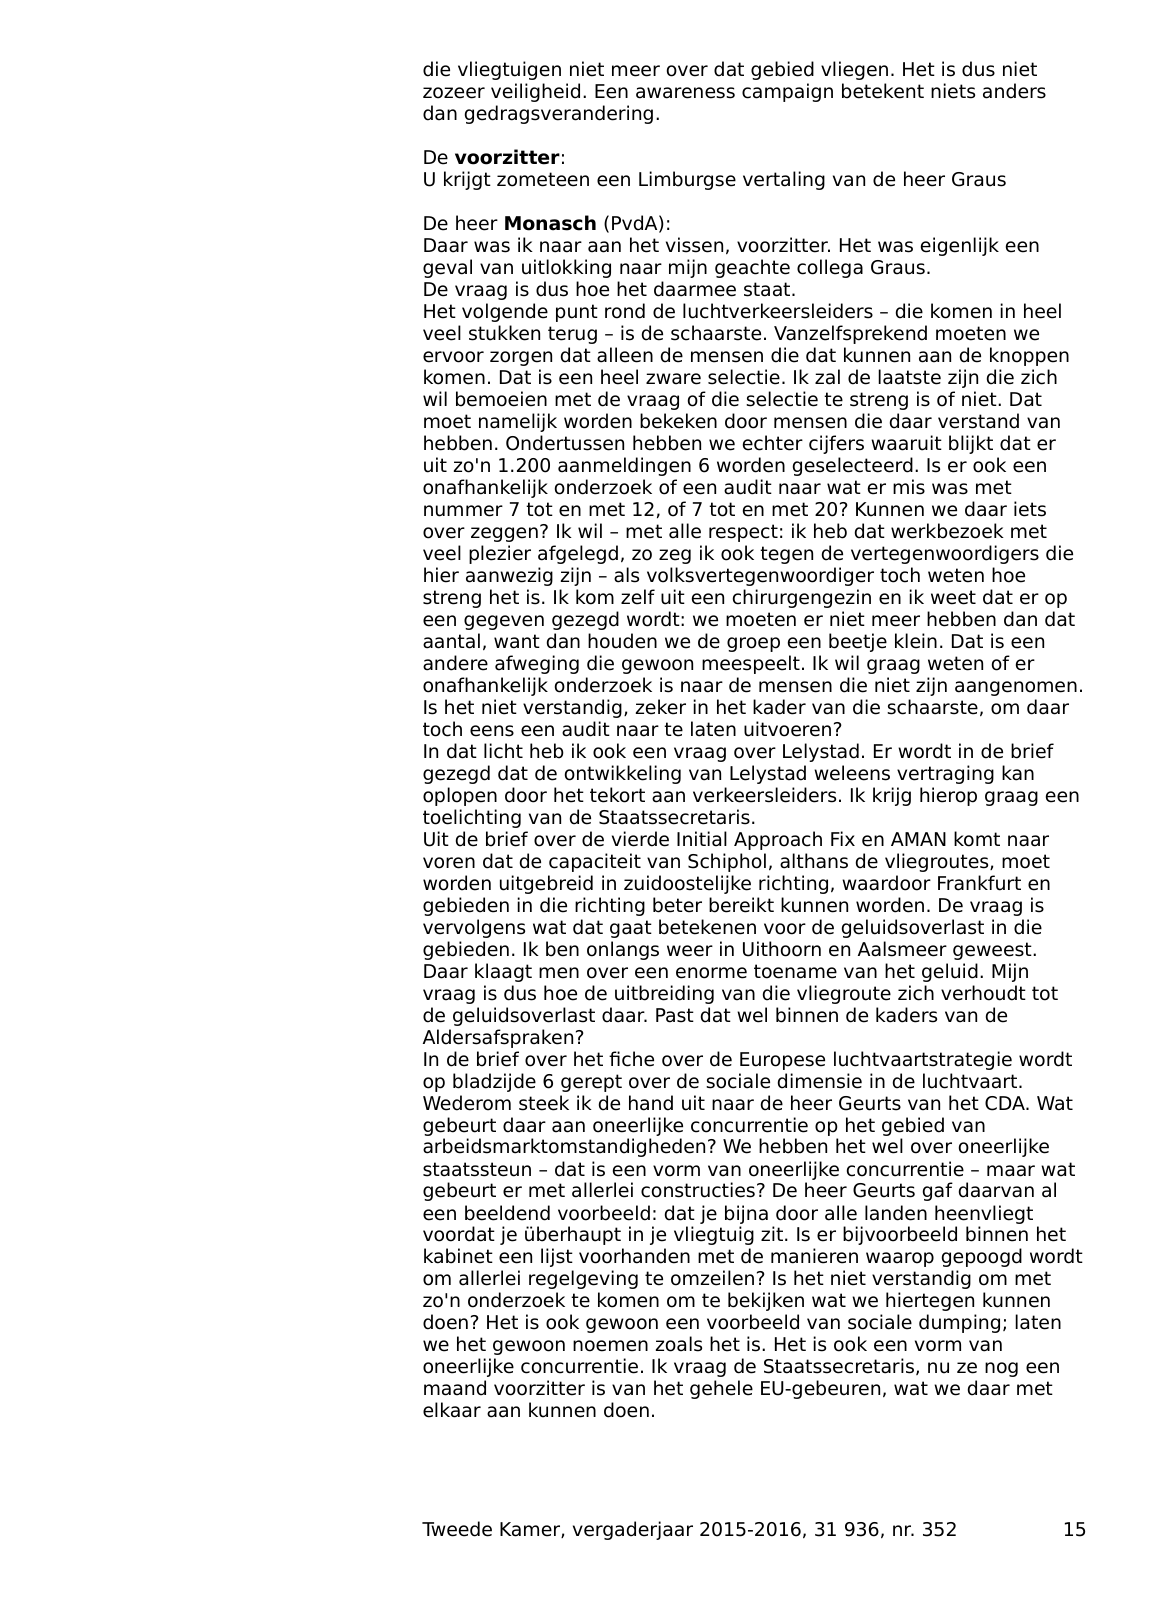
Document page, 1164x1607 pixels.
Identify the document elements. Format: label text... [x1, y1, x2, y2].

text Daar was ik naar aan het vissen, voorzitter. Het was eigenlijk een geval van uitlokking naar mijn geachte collega Graus. [422, 235, 1087, 279]
text De heer Monasch (PvdA): [422, 213, 1087, 235]
text U krijgt zometeen een Limburgse vertaling van de heer Graus [422, 169, 1087, 191]
text De vraag is dus hoe het daarmee staat. [422, 279, 1087, 301]
text De voorzitter: [422, 147, 1087, 169]
text Het volgende punt rond de luchtverkeersleiders – die komen in heel veel stukken terug – is de schaarste. Vanzelfsprekend moeten we ervoor zorgen dat alleen de mensen die dat kunnen aan de knoppen komen. Dat is een heel zware selectie. Ik zal de laatste zijn die zich wil bemoeien met de vraag of die selectie te streng is of niet. Dat moet namelijk worden bekeken door mensen die daar verstand van hebben. Ondertussen hebben we echter cijfers waaruit blijkt dat er uit zo'n 1.200 aanmeldingen 6 worden geselecteerd. Is er ook een onafhankelijk onderzoek of een audit naar wat er mis was met nummer 7 tot en met 12, of 7 tot en met 20? Kunnen we daar iets over zeggen? Ik wil – met alle respect: ik heb dat werkbezoek met veel plezier afgelegd, zo zeg ik ook tegen de vertegenwoordigers die hier aanwezig zijn – als volksvertegenwoordiger toch weten hoe streng het is. Ik kom zelf uit een chirurgengezin en ik weet dat er op een gegeven gezegd wordt: we moeten er niet meer hebben dan dat aantal, want dan houden we de groep een beetje klein. Dat is een andere afweging die gewoon meespeelt. Ik wil graag weten of er onafhankelijk onderzoek is naar de mensen die niet zijn aangenomen. Is het niet verstandig, zeker in het kader van die schaarste, om daar toch eens een audit naar te laten uitvoeren? [422, 301, 1087, 741]
text In de brief over het fiche over de Europese luchtvaartstrategie wordt op bladzijde 6 gerept over de sociale dimensie in de luchtvaart. Wederom steek ik de hand uit naar de heer Geurts van het CDA. Wat gebeurt daar aan oneerlijke concurrentie op het gebied van arbeidsmarktomstandigheden? We hebben het wel over oneerlijke staatssteun – dat is een vorm van oneerlijke concurrentie – maar wat gebeurt er met allerlei constructies? De heer Geurts gaf daarvan al een beeldend voorbeeld: dat je bijna door alle landen heenvliegt voordat je überhaupt in je vliegtuig zit. Is er bijvoorbeeld binnen het kabinet een lijst voorhanden met de manieren waarop gepoogd wordt om allerlei regelgeving te omzeilen? Is het niet verstandig om met zo'n onderzoek te komen om te bekijken wat we hiertegen kunnen doen? Het is ook gewoon een voorbeeld van sociale dumping; laten we het gewoon noemen zoals het is. Het is ook een vorm van oneerlijke concurrentie. Ik vraag de Staatssecretaris, nu ze nog een maand voorzitter is van het gehele EU-gebeuren, wat we daar met elkaar aan kunnen doen. [422, 1048, 1087, 1422]
text Uit de brief over de vierde Initial Approach Fix en AMAN komt naar voren dat de capaciteit van Schiphol, althans de vliegroutes, moet worden uitgebreid in zuidoostelijke richting, waardoor Frankfurt en gebieden in die richting beter bereikt kunnen worden. De vraag is vervolgens wat dat gaat betekenen voor de geluidsoverlast in die gebieden. Ik ben onlangs weer in Uithoorn en Aalsmeer geweest. Daar klaagt men over een enorme toename van het geluid. Mijn vraag is dus hoe de uitbreiding van die vliegroute zich verhoudt tot de geluidsoverlast daar. Past dat wel binnen de kaders van de Aldersafspraken? [422, 829, 1087, 1048]
text In dat licht heb ik ook een vraag over Lelystad. Er wordt in de brief gezegd dat de ontwikkeling van Lelystad weleens vertraging kan oplopen door het tekort aan verkeersleiders. Ik krijg hierop graag een toelichting van de Staatssecretaris. [422, 741, 1087, 829]
text die vliegtuigen niet meer over dat gebied vliegen. Het is dus niet zozeer veiligheid. Een awareness campaign betekent niets anders dan gedragsverandering. [422, 59, 1087, 125]
